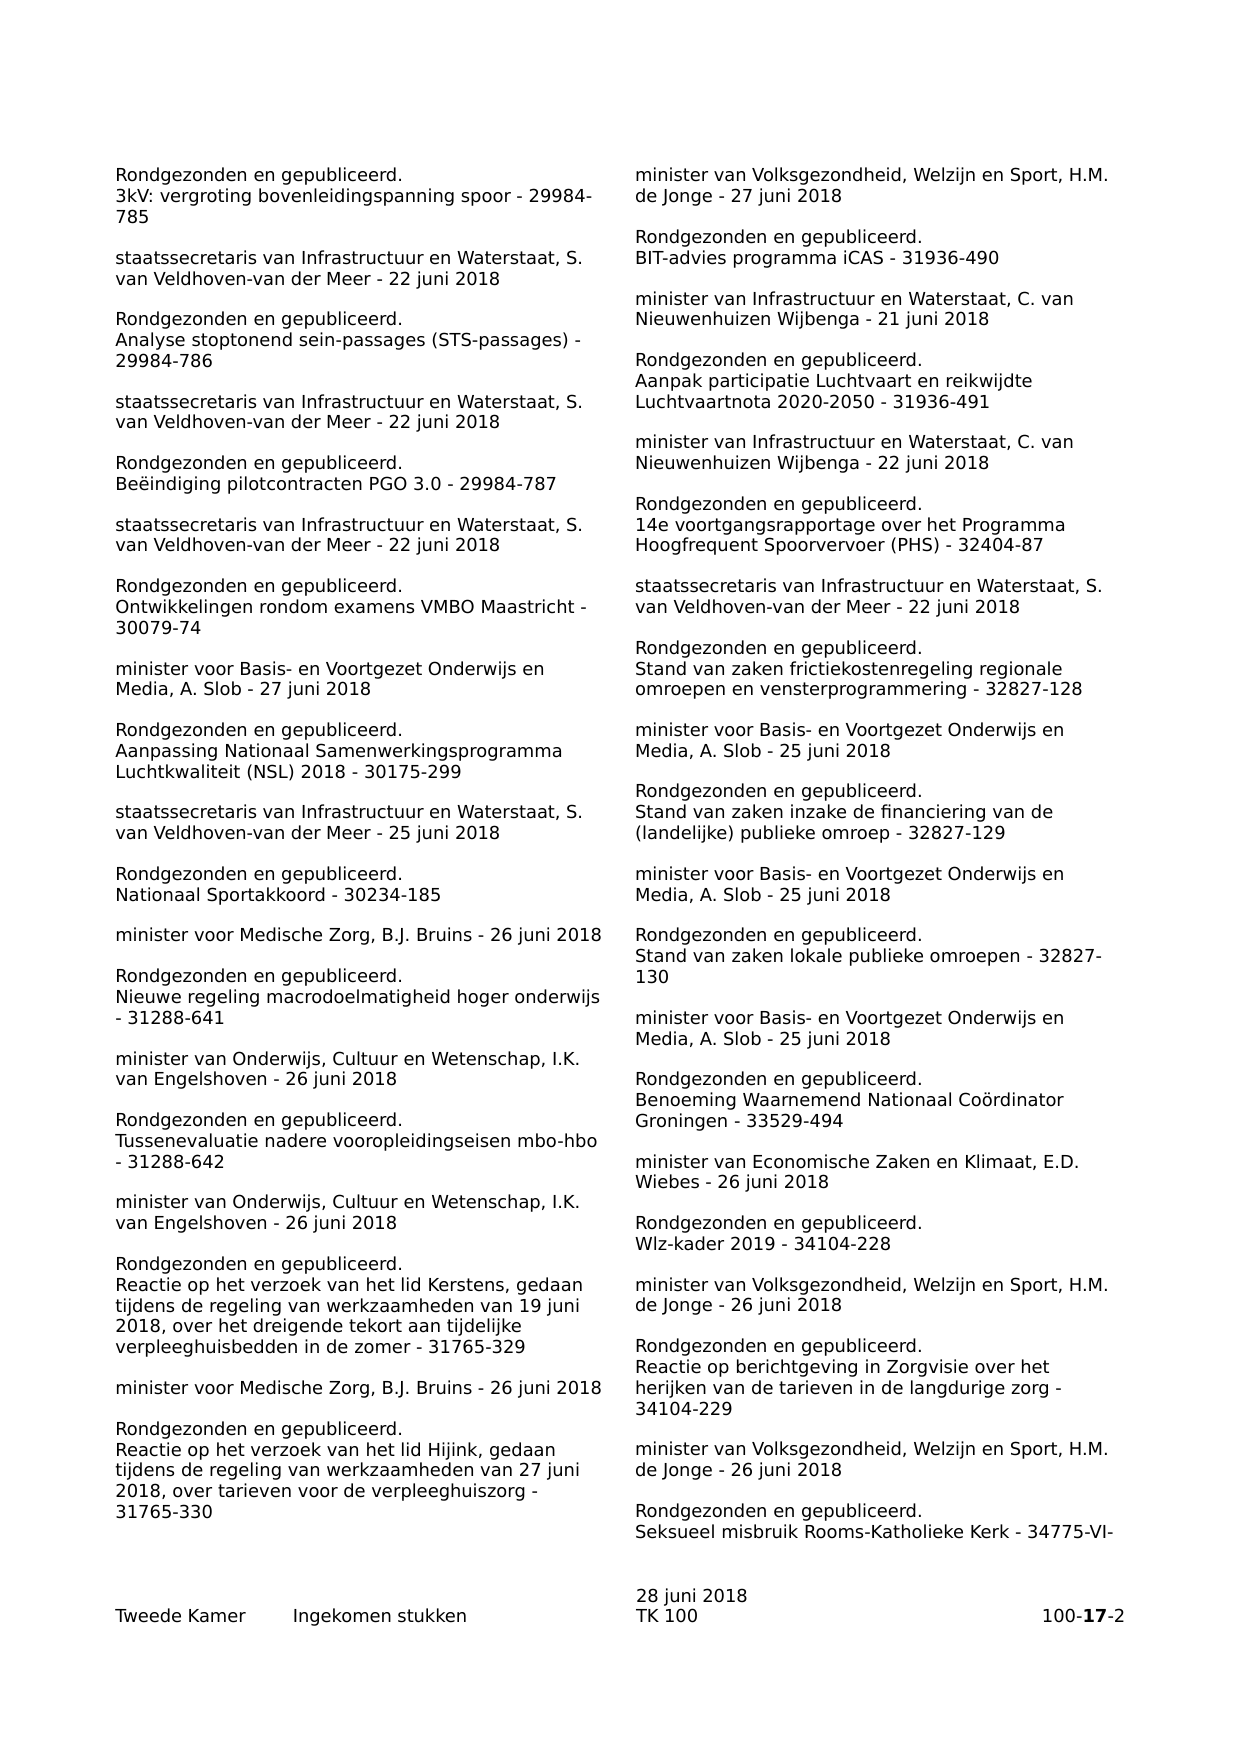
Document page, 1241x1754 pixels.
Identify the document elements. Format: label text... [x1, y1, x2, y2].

text Rondgezonden en gepubliceerd. [115, 864, 605, 884]
text minister van Economische Zaken en Klimaat, E.D. Wiebes - 26 juni 2018 [635, 1151, 1125, 1193]
text Wlz-kader 2019 - 34104-228 [635, 1234, 1125, 1254]
text Stand van zaken inzake de financiering van de (landelijke) publieke omroep - 32827-129 [635, 802, 1125, 844]
text Ontwikkelingen rondom examens VMBO Maastricht - 30079-74 [115, 597, 605, 638]
text staatssecretaris van Infrastructuur en Waterstaat, S. van Veldhoven-van der Meer - 22 juni 2018 [115, 514, 605, 556]
text staatssecretaris van Infrastructuur en Waterstaat, S. van Veldhoven-van der Meer - 25 juni 2018 [115, 802, 605, 844]
text Rondgezonden en gepubliceerd. [635, 1213, 1125, 1234]
text Rondgezonden en gepubliceerd. [115, 1110, 605, 1131]
text Rondgezonden en gepubliceerd. [635, 781, 1125, 802]
text Rondgezonden en gepubliceerd. [635, 925, 1125, 946]
text minister voor Basis- en Voortgezet Onderwijs en Media, A. Slob - 25 juni 2018 [635, 864, 1125, 905]
text Analyse stoptonend sein-passages (STS-passages) - 29984-786 [115, 330, 605, 372]
text Reactie op het verzoek van het lid Hijink, gedaan tijdens de regeling van werkzaamheden van 27 juni 2018, over tarieven voor de verpleeghuiszorg - 31765-330 [115, 1439, 605, 1523]
text Rondgezonden en gepubliceerd. [635, 350, 1125, 371]
text Rondgezonden en gepubliceerd. [635, 1336, 1125, 1357]
text minister van Infrastructuur en Waterstaat, C. van Nieuwenhuizen Wijbenga - 22 juni 2018 [635, 432, 1125, 474]
text Benoeming Waarnemend Nationaal Coördinator Groningen - 33529-494 [635, 1090, 1125, 1131]
text Rondgezonden en gepubliceerd. [115, 966, 605, 987]
text minister voor Basis- en Voortgezet Onderwijs en Media, A. Slob - 25 juni 2018 [635, 1008, 1125, 1049]
text Aanpassing Nationaal Samenwerkingsprogramma Luchtkwaliteit (NSL) 2018 - 30175-299 [115, 741, 605, 782]
text Seksueel misbruik Rooms-Katholieke Kerk - 34775-VI- [635, 1521, 1125, 1542]
text minister van Volksgezondheid, Welzijn en Sport, H.M. de Jonge - 26 juni 2018 [635, 1274, 1125, 1316]
text Reactie op berichtgeving in Zorgvisie over het herijken van de tarieven in de langdurige zorg - 34104-229 [635, 1357, 1125, 1419]
text minister van Volksgezondheid, Welzijn en Sport, H.M. de Jonge - 27 juni 2018 [635, 165, 1125, 207]
text minister voor Medische Zorg, B.J. Bruins - 26 juni 2018 [115, 925, 605, 946]
text Rondgezonden en gepubliceerd. [115, 1254, 605, 1274]
text BIT-advies programma iCAS - 31936-490 [635, 247, 1125, 268]
text minister van Volksgezondheid, Welzijn en Sport, H.M. de Jonge - 26 juni 2018 [635, 1439, 1125, 1481]
text Rondgezonden en gepubliceerd. [115, 309, 605, 330]
text 14e voortgangsrapportage over het Programma Hoogfrequent Spoorvervoer (PHS) - 32404-87 [635, 514, 1125, 556]
text Rondgezonden en gepubliceerd. [115, 453, 605, 474]
text staatssecretaris van Infrastructuur en Waterstaat, S. van Veldhoven-van der Meer - 22 juni 2018 [115, 392, 605, 433]
text 3kV: vergroting bovenleidingspanning spoor - 29984-785 [115, 186, 605, 228]
text Tussenevaluatie nadere vooropleidingseisen mbo-hbo - 31288-642 [115, 1131, 605, 1172]
text Rondgezonden en gepubliceerd. [115, 1418, 605, 1439]
text minister voor Basis- en Voortgezet Onderwijs en Media, A. Slob - 25 juni 2018 [635, 720, 1125, 761]
text Rondgezonden en gepubliceerd. [635, 1501, 1125, 1521]
text Stand van zaken lokale publieke omroepen - 32827-130 [635, 946, 1125, 988]
text Rondgezonden en gepubliceerd. [635, 637, 1125, 658]
text minister van Infrastructuur en Waterstaat, C. van Nieuwenhuizen Wijbenga - 21 juni 2018 [635, 288, 1125, 330]
text minister van Onderwijs, Cultuur en Wetenschap, I.K. van Engelshoven - 26 juni 2018 [115, 1048, 605, 1090]
text staatssecretaris van Infrastructuur en Waterstaat, S. van Veldhoven-van der Meer - 22 juni 2018 [115, 248, 605, 289]
text Reactie op het verzoek van het lid Kerstens, gedaan tijdens de regeling van werkzaamheden van 19 juni 2018, over het dreigende tekort aan tijdelijke verpleeghuisbedden in de zomer - 31765-329 [115, 1274, 605, 1358]
text minister van Onderwijs, Cultuur en Wetenschap, I.K. van Engelshoven - 26 juni 2018 [115, 1192, 605, 1234]
text Nieuwe regeling macrodoelmatigheid hoger onderwijs - 31288-641 [115, 987, 605, 1028]
text Rondgezonden en gepubliceerd. [115, 720, 605, 741]
text Aanpak participatie Luchtvaart en reikwijdte Luchtvaartnota 2020-2050 - 31936-491 [635, 371, 1125, 412]
text minister voor Basis- en Voortgezet Onderwijs en Media, A. Slob - 27 juni 2018 [115, 658, 605, 700]
text Rondgezonden en gepubliceerd. [115, 576, 605, 597]
text Stand van zaken frictiekostenregeling regionale omroepen en vensterprogrammering - 32827-128 [635, 658, 1125, 700]
text Rondgezonden en gepubliceerd. [635, 494, 1125, 514]
text Nationaal Sportakkoord - 30234-185 [115, 884, 605, 905]
text Rondgezonden en gepubliceerd. [635, 1069, 1125, 1090]
text minister voor Medische Zorg, B.J. Bruins - 26 juni 2018 [115, 1378, 605, 1398]
text staatssecretaris van Infrastructuur en Waterstaat, S. van Veldhoven-van der Meer - 22 juni 2018 [635, 576, 1125, 617]
text Beëindiging pilotcontracten PGO 3.0 - 29984-787 [115, 474, 605, 494]
text Rondgezonden en gepubliceerd. [115, 165, 605, 186]
text Rondgezonden en gepubliceerd. [635, 227, 1125, 247]
